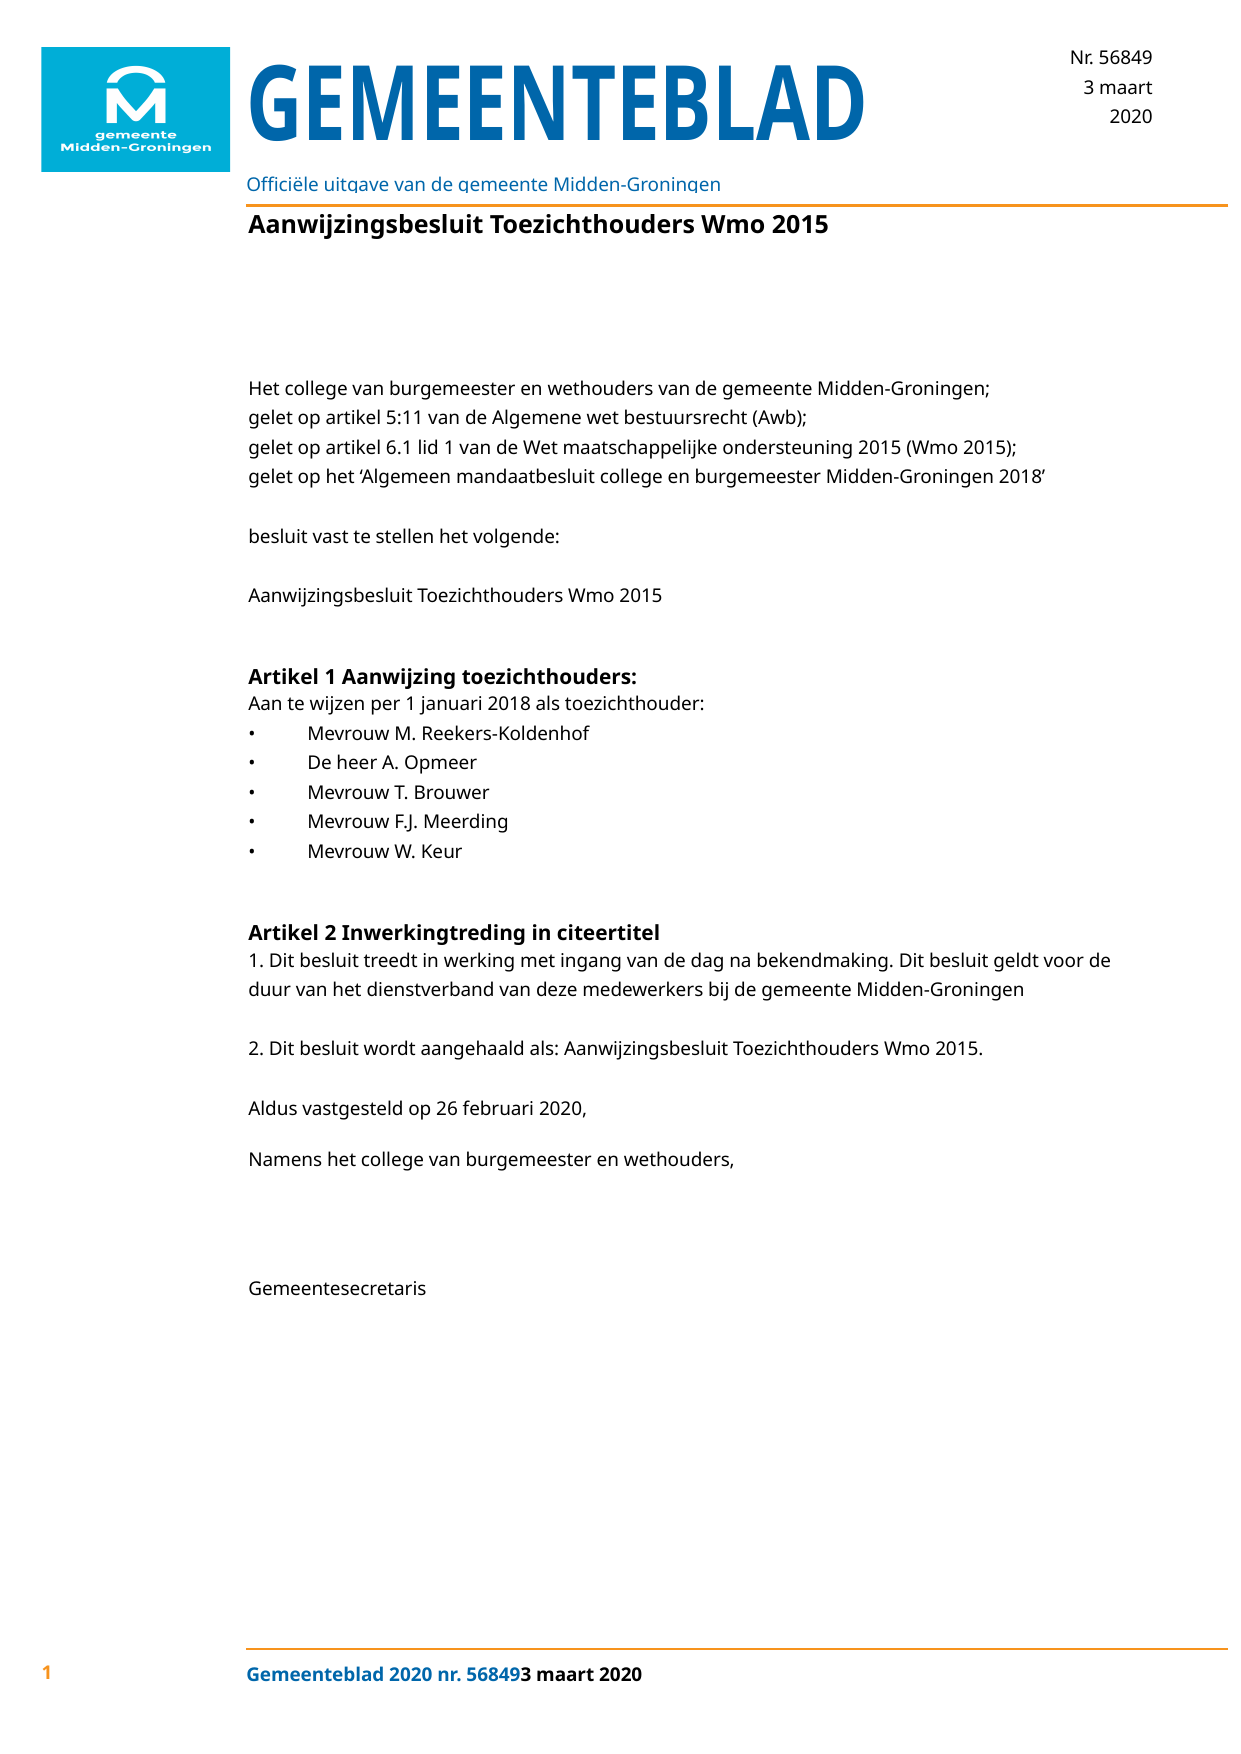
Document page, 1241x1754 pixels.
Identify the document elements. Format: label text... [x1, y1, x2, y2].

list Mevrouw T. Brouwer [248, 779, 1152, 805]
text gelet op het ‘Algemeen mandaatbesluit college en burgemeester Midden-Groningen 2018’ [248, 464, 1152, 489]
text Aanwijzingsbesluit Toezichthouders Wmo 2015 [248, 582, 1152, 608]
list Mevrouw W. Keur [248, 838, 1152, 864]
text Aan te wijzen per 1 januari 2018 als toezichthouder: [248, 690, 1152, 716]
text 1. Dit besluit treedt in werking met ingang van de dag na bekendmaking. Dit besluit geldt voor de duur van het dienstverband van deze medewerkers bij de gemeente Midden-Groningen [248, 947, 1152, 1002]
picture [107, 89, 165, 122]
text Artikel 2 Inwerkingtreding in citeertitel [248, 918, 1152, 947]
text Aldus vastgesteld op 26 februari 2020, [248, 1095, 1152, 1120]
text Namens het college van burgemeester en wethouders, [248, 1146, 1152, 1172]
list Mevrouw F.J. Meerding [248, 809, 1152, 834]
text Artikel 1 Aanwijzing toezichthouders: [248, 662, 1152, 690]
text besluit vast te stellen het volgende: [248, 523, 1152, 548]
text Gemeentesecretaris [248, 1275, 1152, 1301]
list De heer A. Opmeer [248, 749, 1152, 775]
list Mevrouw M. Reekers-Koldenhof [248, 720, 1152, 746]
picture [184, 146, 190, 153]
picture [108, 66, 164, 82]
text gelet op artikel 5:11 van de Algemene wet bestuursrecht (Awb); [248, 404, 1152, 430]
text 2. Dit besluit wordt aangehaald als: Aanwijzingsbesluit Toezichthouders Wmo 2015. [248, 1036, 1152, 1061]
text gelet op artikel 6.1 lid 1 van de Wet maatschappelijke ondersteuning 2015 (Wmo 2015); [248, 434, 1152, 460]
text Het college van burgemeester en wethouders van de gemeente Midden-Groningen; [248, 375, 1152, 401]
text Aanwijzingsbesluit Toezichthouders Wmo 2015 [248, 207, 1152, 241]
